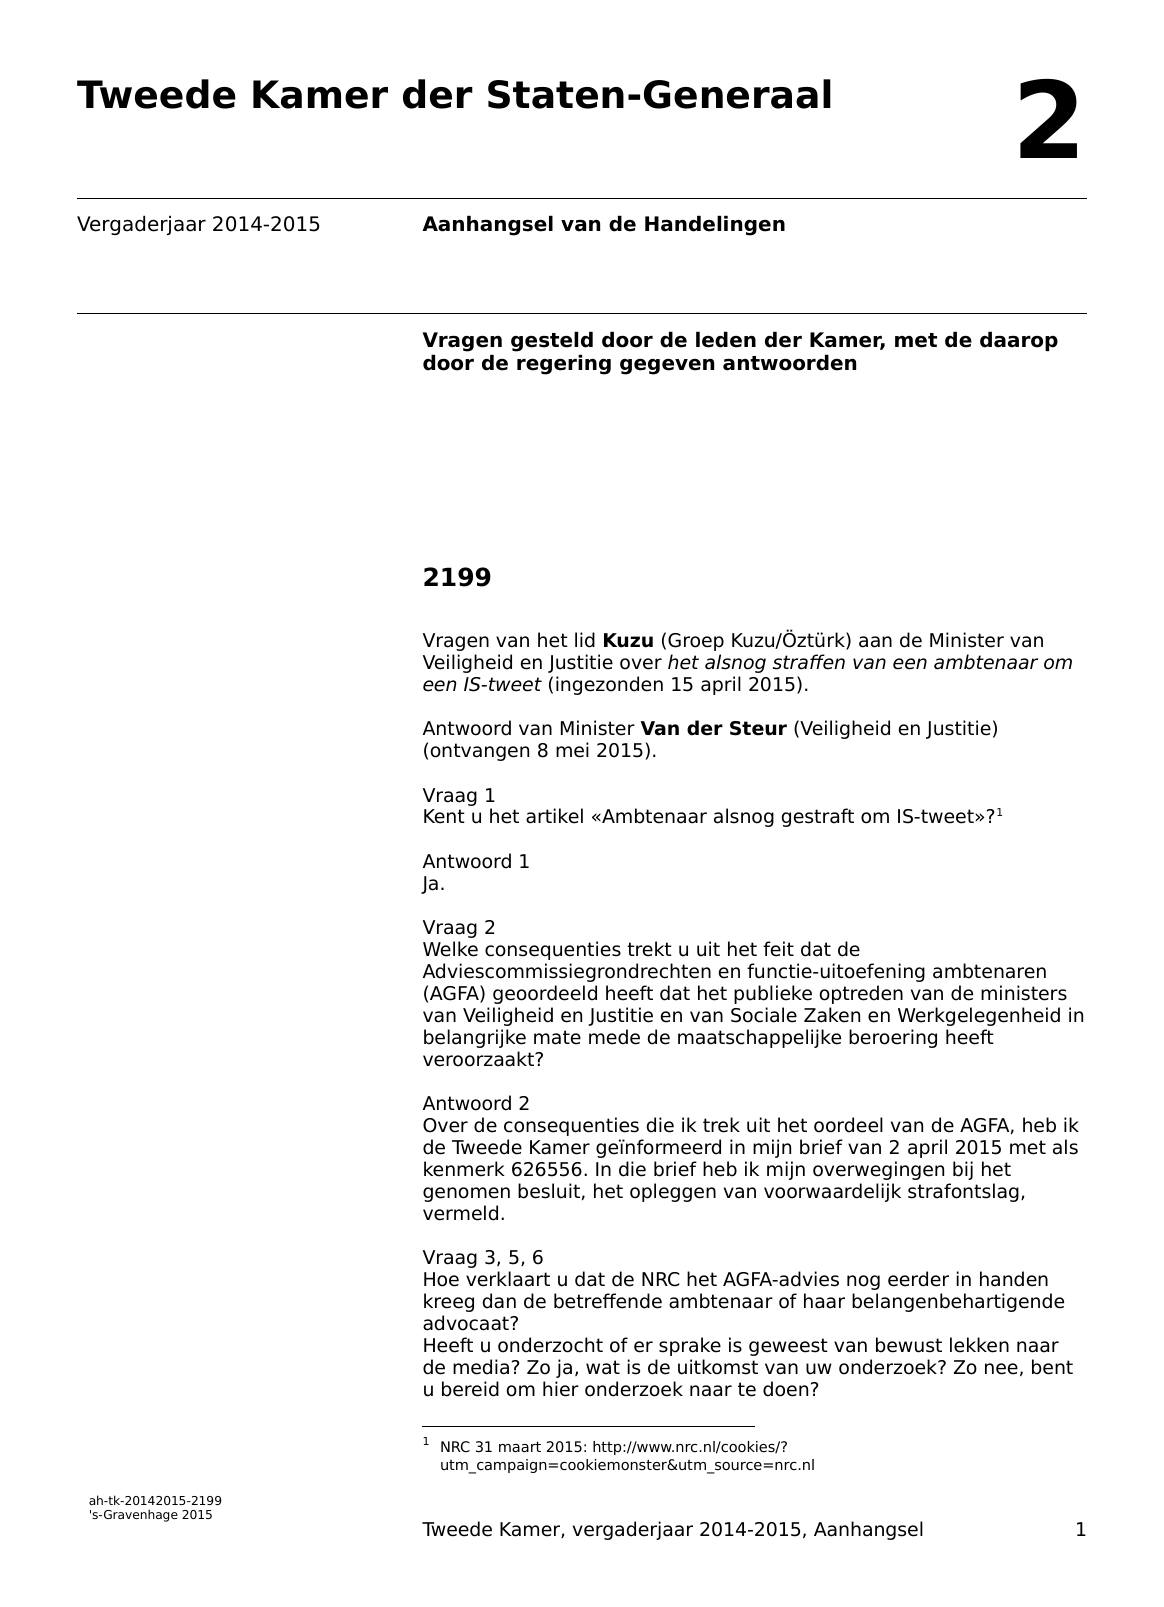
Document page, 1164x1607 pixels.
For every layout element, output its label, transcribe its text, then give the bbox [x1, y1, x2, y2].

text Antwoord 2 [422, 1093, 1087, 1115]
text Heeft u onderzocht of er sprake is geweest van bewust lekken naar de media? Zo ja, wat is de uitkomst van uw onderzoek? Zo nee, bent u bereid om hier onderzoek naar te doen? [422, 1335, 1087, 1401]
text Vraag 3, 5, 6 [422, 1247, 1087, 1269]
text Over de consequenties die ik trek uit het oordeel van de AGFA, heb ik de Tweede Kamer geïnformeerd in mijn brief van 2 april 2015 met als kenmerk 626556. In die brief heb ik mijn overwegingen bij het genomen besluit, het opleggen van voorwaardelijk strafontslag, vermeld. [422, 1115, 1087, 1225]
table_cell Vragen gesteld door de leden der Kamer, met de daarop door de regering gegeven antwoorden [422, 314, 1087, 375]
table_cell Aanhangsel van de Handelingen [422, 199, 1087, 313]
text Antwoord 1 [422, 851, 1087, 873]
text Vragen van het lid Kuzu (Groep Kuzu/Öztürk) aan de Minister van Veiligheid en Justitie over het alsnog straffen van een ambtenaar om een IS-tweet (ingezonden 15 april 2015). [422, 630, 1087, 696]
table_header 2 [886, 59, 1087, 198]
text Welke consequenties trekt u uit het feit dat de Adviescommissiegrondrechten en functie-uitoefening ambtenaren (AGFA) geoordeeld heeft dat het publieke optreden van de ministers van Veiligheid en Justitie en van Sociale Zaken en Werkgelegenheid in belangrijke mate mede de maatschappelijke beroering heeft veroorzaakt? [422, 939, 1087, 1071]
text 's-Gravenhage 2015 [88, 1508, 323, 1522]
text ah-tk-20142015-2199 [88, 1494, 323, 1508]
text Hoe verklaart u dat de NRC het AGFA-advies nog eerder in handen kreeg dan de betreffende ambtenaar of haar belangenbehartigende advocaat? [422, 1269, 1087, 1335]
text Kent u het artikel «Ambtenaar alsnog gestraft om IS-tweet»? [422, 806, 1087, 828]
text Ja. [422, 873, 1087, 894]
table_cell [77, 314, 422, 375]
text Antwoord van Minister Van der Steur (Veiligheid en Justitie) (ontvangen 8 mei 2015). [422, 718, 1087, 762]
text Vraag 1 [422, 784, 1087, 806]
text Vraag 2 [422, 917, 1087, 939]
text NRC 31 maart 2015: http://www.nrc.nl/cookies/?utm_campaign=cookiemonster&utm_source=nrc.nl [422, 1435, 1087, 1474]
table_header Tweede Kamer der Staten-Generaal [77, 59, 886, 198]
table_cell Vergaderjaar 2014-2015 [77, 199, 422, 313]
text 2199 [422, 563, 1087, 592]
